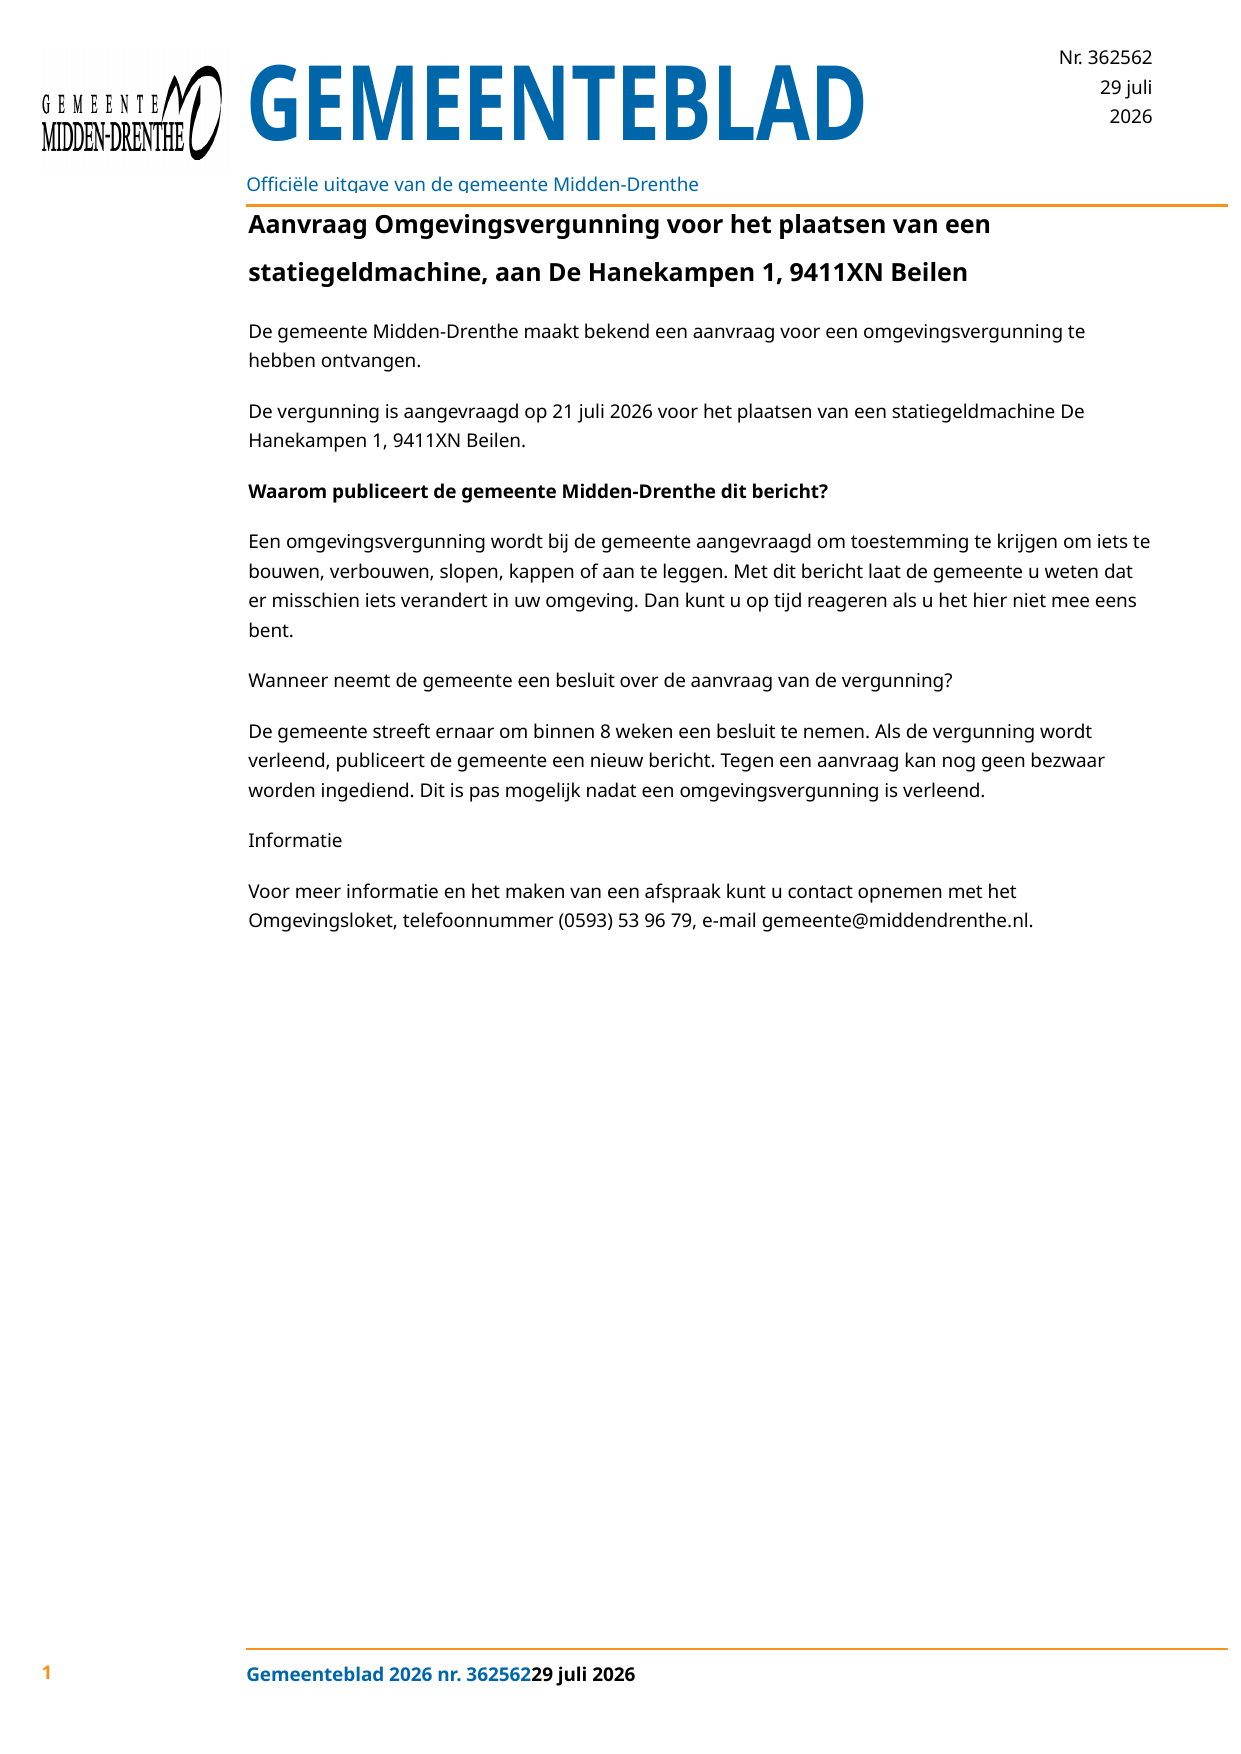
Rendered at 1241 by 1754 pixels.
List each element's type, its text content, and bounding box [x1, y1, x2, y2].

text De vergunning is aangevraagd op 21 juli 2026 voor het plaatsen van een statiegeldmachine De Hanekampen 1, 9411XN Beilen. [248, 398, 1152, 453]
text De gemeente streeft ernaar om binnen 8 weken een besluit te nemen. Als de vergunning wordt verleend, publiceert de gemeente een nieuw bericht. Tegen een aanvraag kan nog geen bezwaar worden ingediend. Dit is pas mogelijk nadat een omgevingsvergunning is verleend. [248, 718, 1152, 803]
text Voor meer informatie en het maken van een afspraak kunt u contact opnemen met het Omgevingsloket, telefoonnummer (0593) 53 96 79, e-mail gemeente@middendrenthe.nl. [248, 878, 1152, 933]
text Wanneer neemt de gemeente een besluit over de aanvraag van de vergunning? [248, 667, 1152, 693]
picture [41, 47, 231, 172]
text De gemeente Midden-Drenthe maakt bekend een aanvraag voor een omgevingsvergunning te hebben ontvangen. [248, 318, 1152, 373]
text Aanvraag Omgevingsvergunning voor het plaatsen van een statiegeldmachine, aan De Hanekampen 1, 9411XN Beilen [248, 207, 1152, 288]
text Een omgevingsvergunning wordt bij de gemeente aangevraagd om toestemming te krijgen om iets te bouwen, verbouwen, slopen, kappen of aan te leggen. Met dit bericht laat de gemeente u weten dat er misschien iets verandert in uw omgeving. Dan kunt u op tijd reageren als u het hier niet mee eens bent. [248, 528, 1152, 643]
text Waarom publiceert de gemeente Midden-Drenthe dit bericht? [248, 478, 1152, 504]
text Informatie [248, 827, 1152, 853]
